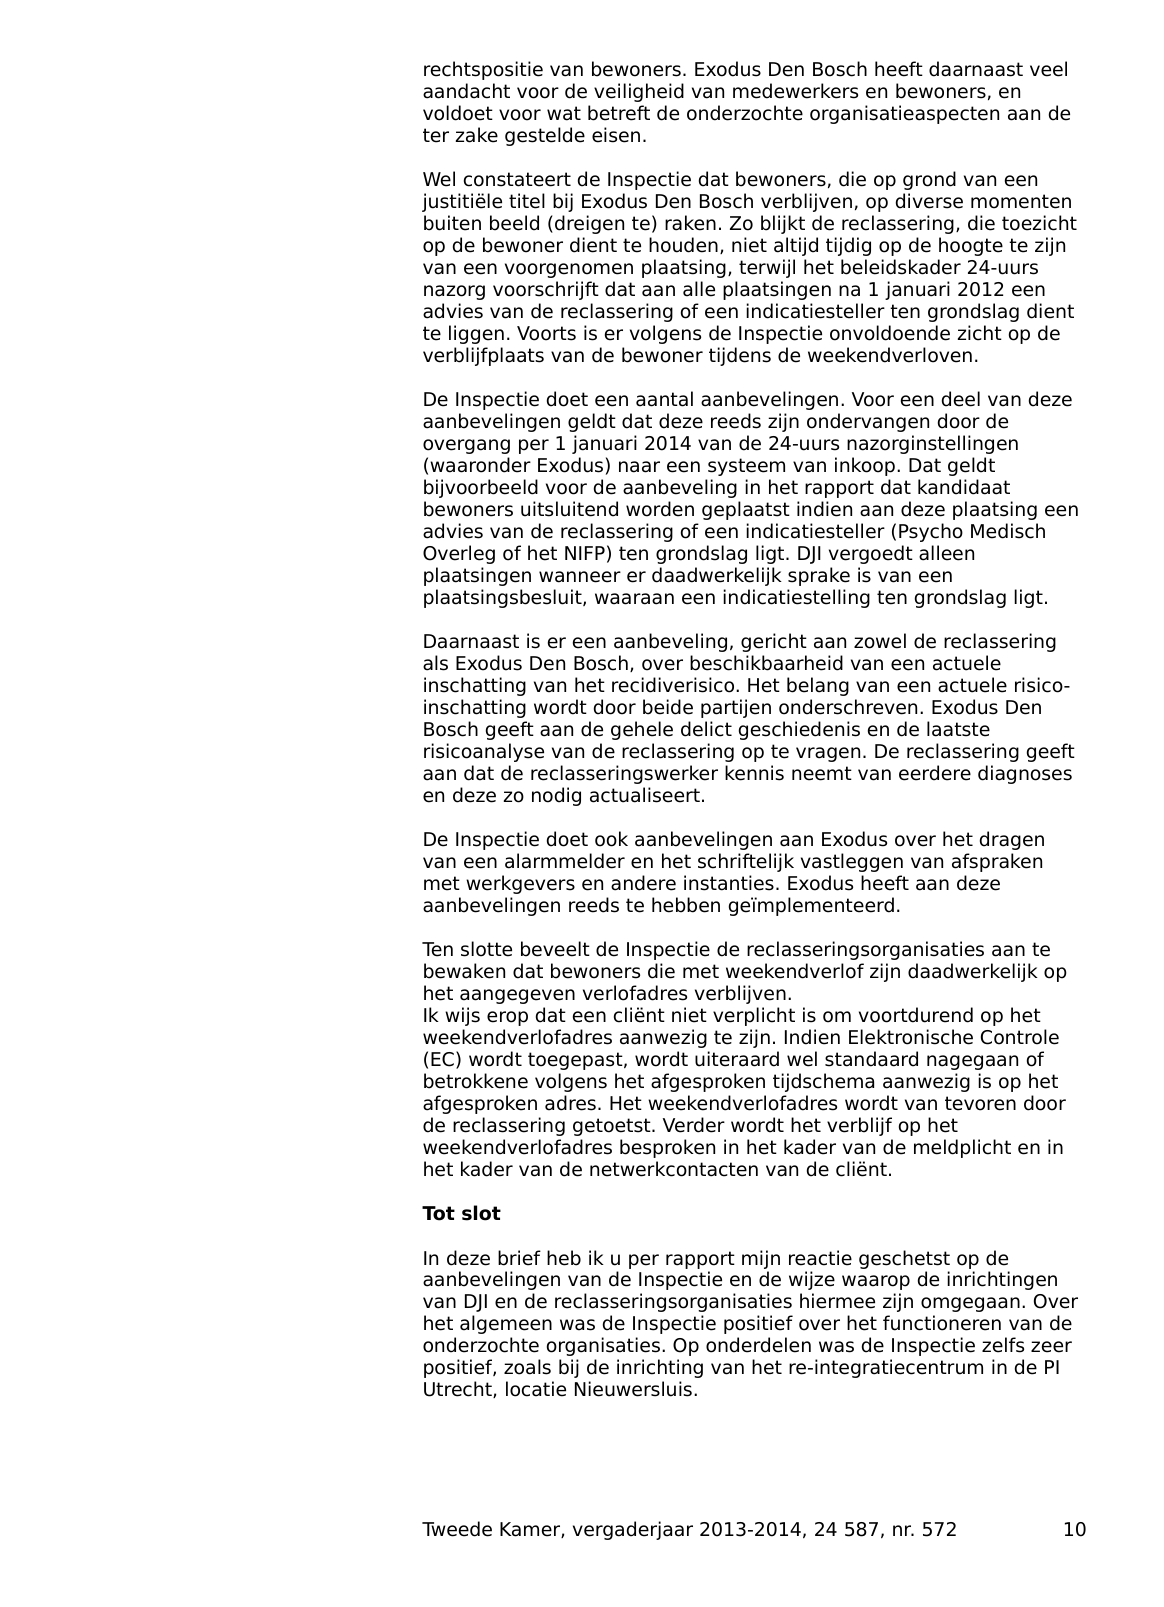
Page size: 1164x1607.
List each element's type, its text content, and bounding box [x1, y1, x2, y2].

text In deze brief heb ik u per rapport mijn reactie geschetst op de aanbevelingen van de Inspectie en de wijze waarop de inrichtingen van DJI en de reclasseringsorganisaties hiermee zijn omgegaan. Over het algemeen was de Inspectie positief over het functioneren van de onderzochte organisaties. Op onderdelen was de Inspectie zelfs zeer positief, zoals bij de inrichting van het re-integratiecentrum in de PI Utrecht, locatie Nieuwersluis. [422, 1247, 1087, 1401]
text De Inspectie doet ook aanbevelingen aan Exodus over het dragen van een alarmmelder en het schriftelijk vastleggen van afspraken met werkgevers en andere instanties. Exodus heeft aan deze aanbevelingen reeds te hebben geïmplementeerd. [422, 829, 1087, 917]
text De Inspectie doet een aantal aanbevelingen. Voor een deel van deze aanbevelingen geldt dat deze reeds zijn ondervangen door de overgang per 1 januari 2014 van de 24-uurs nazorginstellingen (waaronder Exodus) naar een systeem van inkoop. Dat geldt bijvoorbeeld voor de aanbeveling in het rapport dat kandidaat bewoners uitsluitend worden geplaatst indien aan deze plaatsing een advies van de reclassering of een indicatiesteller (Psycho Medisch Overleg of het NIFP) ten grondslag ligt. DJI vergoedt alleen plaatsingen wanneer er daadwerkelijk sprake is van een plaatsingsbesluit, waaraan een indicatiestelling ten grondslag ligt. [422, 389, 1087, 609]
text rechtspositie van bewoners. Exodus Den Bosch heeft daarnaast veel aandacht voor de veiligheid van medewerkers en bewoners, en voldoet voor wat betreft de onderzochte organisatieaspecten aan de ter zake gestelde eisen. [422, 59, 1087, 147]
subtitle Tot slot [422, 1203, 1087, 1225]
text Daarnaast is er een aanbeveling, gericht aan zowel de reclassering als Exodus Den Bosch, over beschikbaarheid van een actuele inschatting van het recidiverisico. Het belang van een actuele risico-inschatting wordt door beide partijen onderschreven. Exodus Den Bosch geeft aan de gehele delict geschiedenis en de laatste risicoanalyse van de reclassering op te vragen. De reclassering geeft aan dat de reclasseringswerker kennis neemt van eerdere diagnoses en deze zo nodig actualiseert. [422, 631, 1087, 807]
text Wel constateert de Inspectie dat bewoners, die op grond van een justitiële titel bij Exodus Den Bosch verblijven, op diverse momenten buiten beeld (dreigen te) raken. Zo blijkt de reclassering, die toezicht op de bewoner dient te houden, niet altijd tijdig op de hoogte te zijn van een voorgenomen plaatsing, terwijl het beleidskader 24-uurs nazorg voorschrijft dat aan alle plaatsingen na 1 januari 2012 een advies van de reclassering of een indicatiesteller ten grondslag dient te liggen. Voorts is er volgens de Inspectie onvoldoende zicht op de verblijfplaats van de bewoner tijdens de weekendverloven. [422, 169, 1087, 367]
text Ik wijs erop dat een cliënt niet verplicht is om voortdurend op het weekendverlofadres aanwezig te zijn. Indien Elektronische Controle (EC) wordt toegepast, wordt uiteraard wel standaard nagegaan of betrokkene volgens het afgesproken tijdschema aanwezig is op het afgesproken adres. Het weekendverlofadres wordt van tevoren door de reclassering getoetst. Verder wordt het verblijf op het weekendverlofadres besproken in het kader van de meldplicht en in het kader van de netwerkcontacten van de cliënt. [422, 1005, 1087, 1181]
text Ten slotte beveelt de Inspectie de reclasseringsorganisaties aan te bewaken dat bewoners die met weekendverlof zijn daadwerkelijk op het aangegeven verlofadres verblijven. [422, 939, 1087, 1005]
